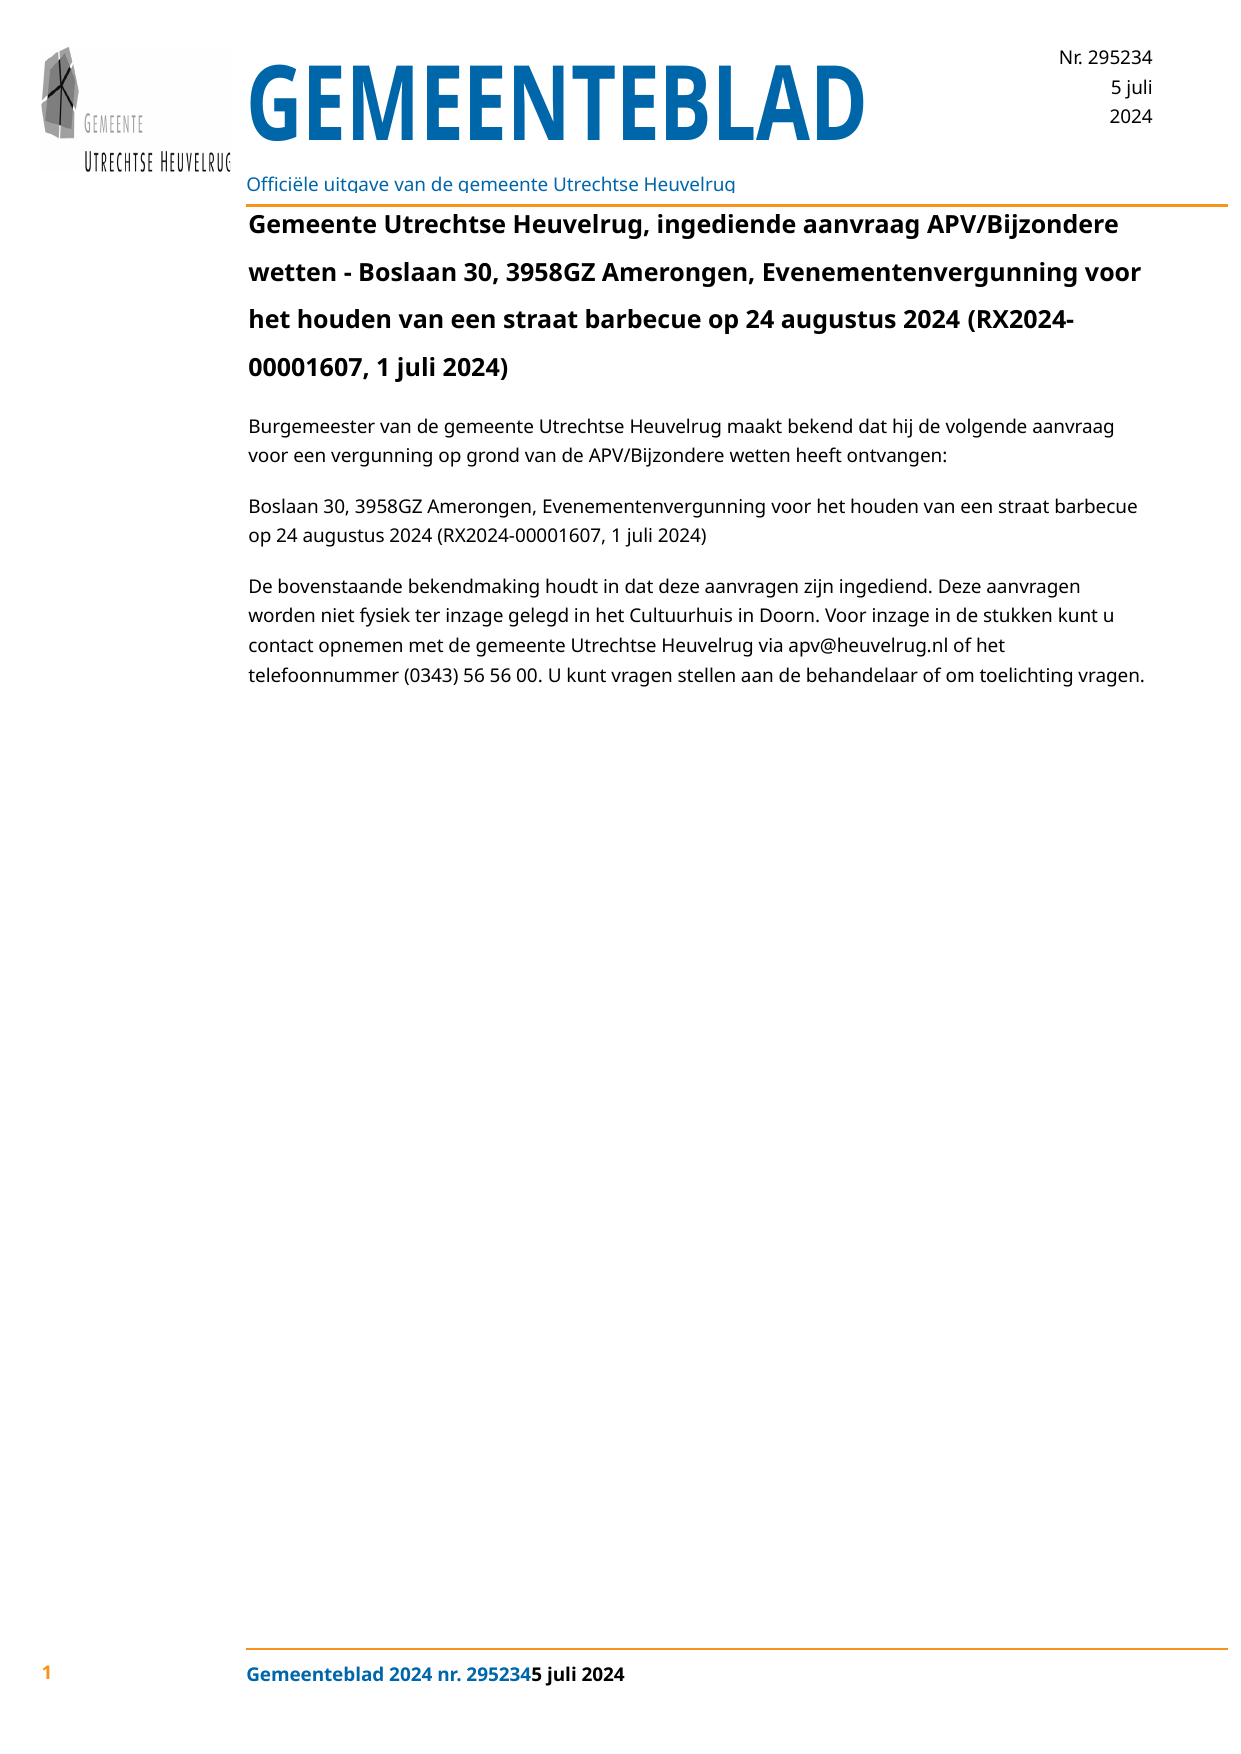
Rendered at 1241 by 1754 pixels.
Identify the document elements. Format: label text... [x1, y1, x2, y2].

text Gemeente Utrechtse Heuvelrug, ingediende aanvraag APV/Bijzondere wetten - Boslaan 30, 3958GZ Amerongen, Evenementenvergunning voor het houden van een straat barbecue op 24 augustus 2024 (RX2024-00001607, 1 juli 2024) [248, 207, 1152, 384]
text De bovenstaande bekendmaking houdt in dat deze aanvragen zijn ingediend. Deze aanvragen worden niet fysiek ter inzage gelegd in het Cultuurhuis in Doorn. Voor inzage in de stukken kunt u contact opnemen met de gemeente Utrechtse Heuvelrug via apv@heuvelrug.nl of het telefoonnummer (0343) 56 56 00. U kunt vragen stellen aan de behandelaar of om toelichting vragen. [248, 573, 1152, 688]
text Burgemeester van de gemeente Utrechtse Heuvelrug maakt bekend dat hij de volgende aanvraag voor een vergunning op grond van de APV/Bijzondere wetten heeft ontvangen: [248, 413, 1152, 468]
text Boslaan 30, 3958GZ Amerongen, Evenementenvergunning voor het houden van een straat barbecue op 24 augustus 2024 (RX2024-00001607, 1 juli 2024) [248, 493, 1152, 548]
picture [41, 47, 231, 172]
